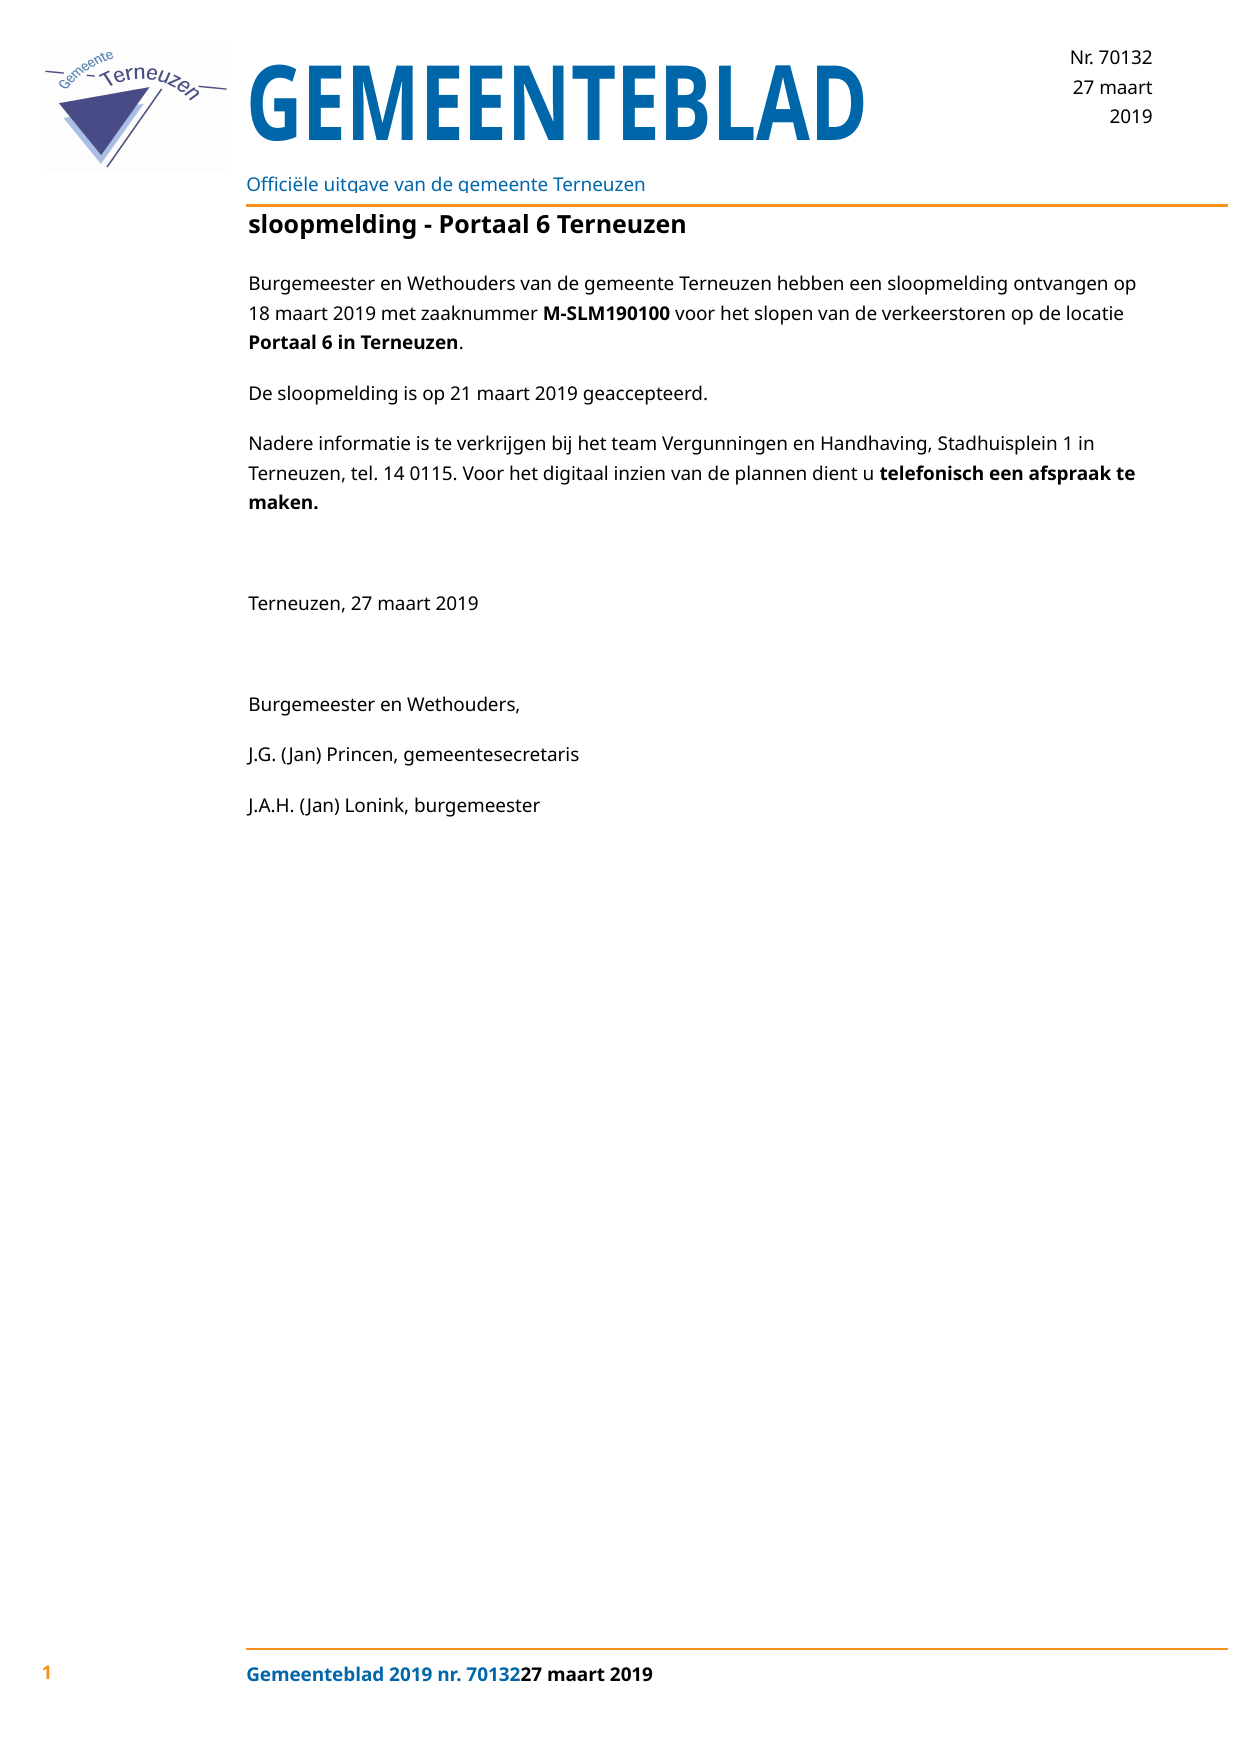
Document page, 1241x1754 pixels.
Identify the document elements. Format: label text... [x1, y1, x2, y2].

text De sloopmelding is op 21 maart 2019 geaccepteerd. [248, 380, 1152, 406]
text J.A.H. (Jan) Lonink, burgemeester [248, 792, 1152, 818]
picture [41, 47, 231, 172]
text Terneuzen, 27 maart 2019 [248, 590, 1152, 616]
text sloopmelding - Portaal 6 Terneuzen [248, 207, 1152, 241]
text Burgemeester en Wethouders, [248, 691, 1152, 717]
text Burgemeester en Wethouders van de gemeente Terneuzen hebben een sloopmelding ontvangen op 18 maart 2019 met zaaknummer M-SLM190100 voor het slopen van de verkeerstoren op de locatie Portaal 6 in Terneuzen. [248, 270, 1152, 355]
text Nadere informatie is te verkrijgen bij het team Vergunningen en Handhaving, Stadhuisplein 1 in Terneuzen, tel. 14 0115. Voor het digitaal inzien van de plannen dient u telefonisch een afspraak te maken. [248, 430, 1152, 515]
text J.G. (Jan) Princen, gemeentesecretaris [248, 742, 1152, 767]
